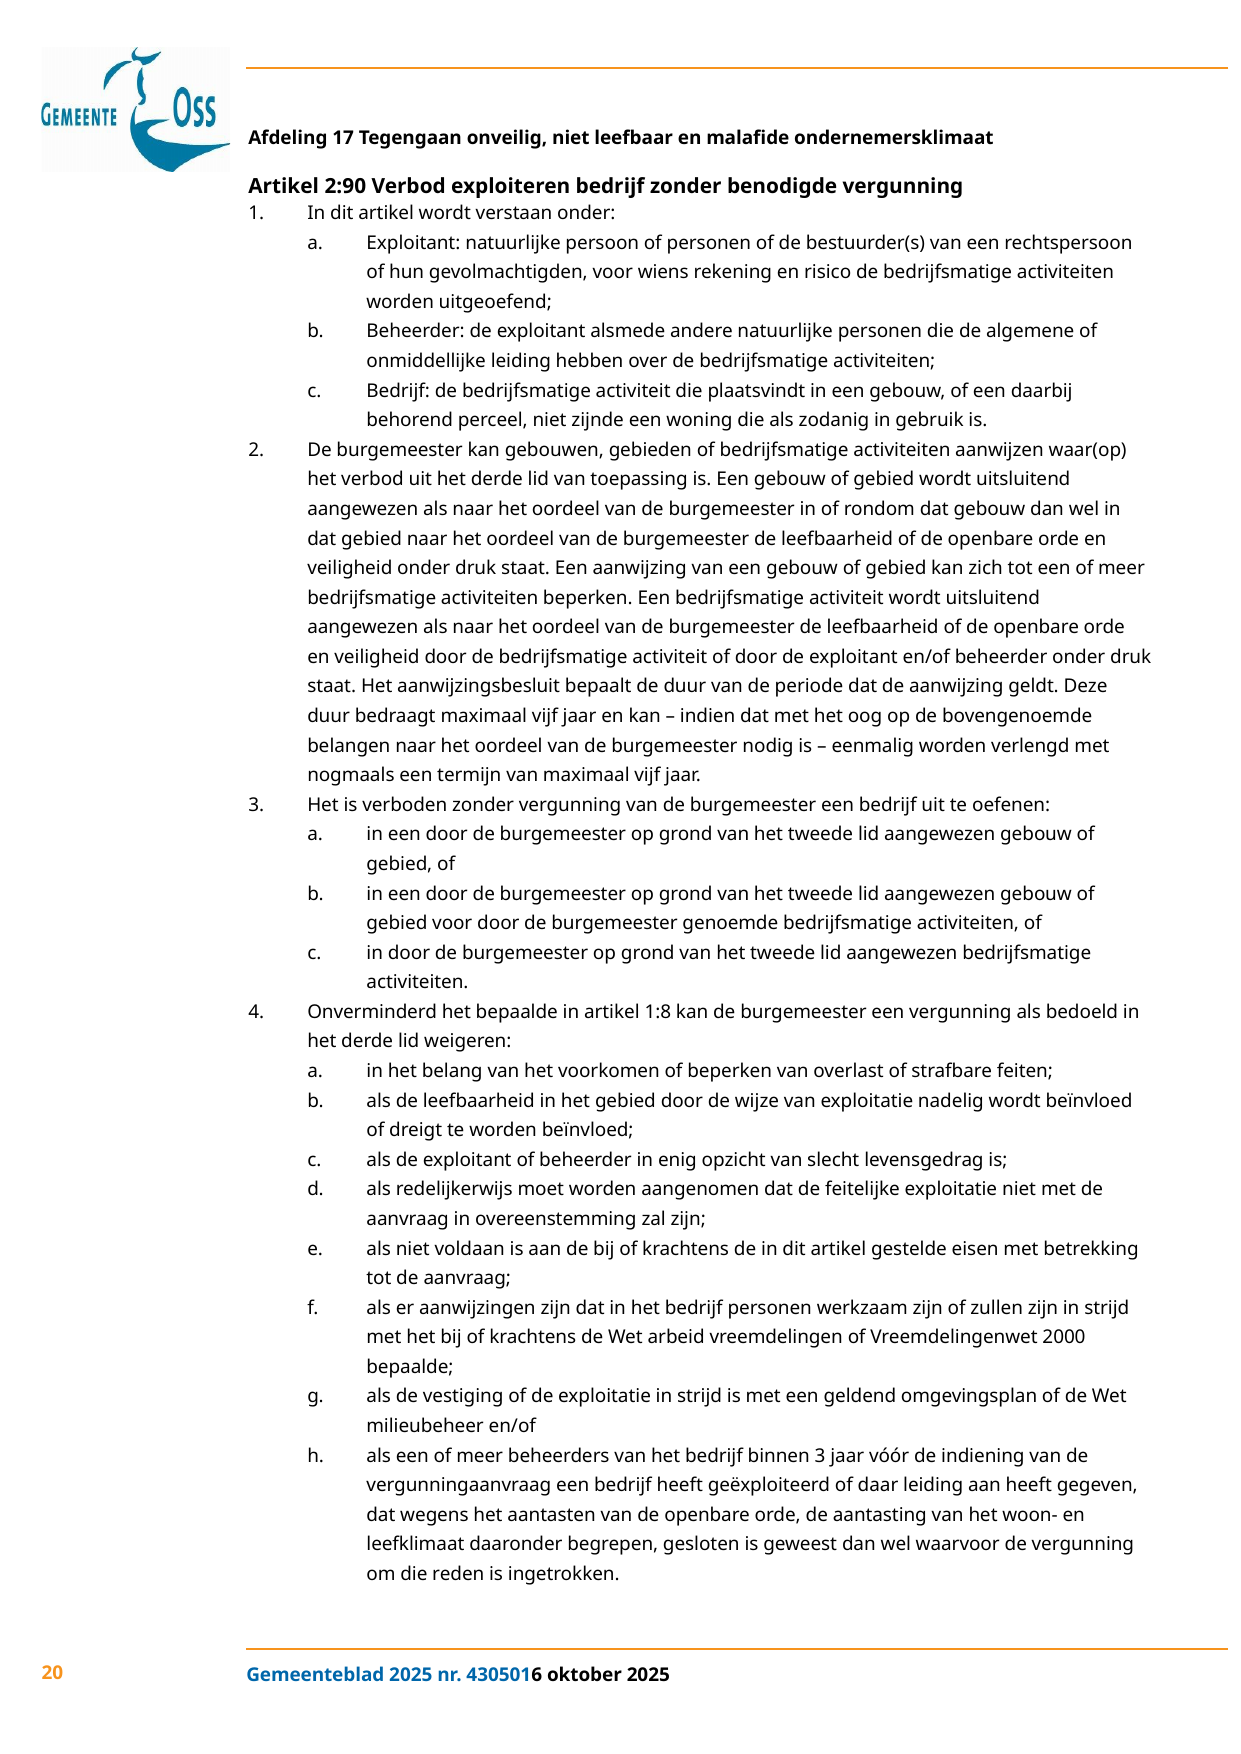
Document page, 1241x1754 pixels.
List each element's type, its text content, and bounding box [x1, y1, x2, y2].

list In dit artikel wordt verstaan onder: [248, 199, 1152, 225]
list als de exploitant of beheerder in enig opzicht van slecht levensgedrag is; [307, 1146, 1152, 1172]
list als er aanwijzingen zijn dat in het bedrijf personen werkzaam zijn of zullen zijn in strijd met het bij of krachtens de Wet arbeid vreemdelingen of Vreemdelingenwet 2000 bepaalde; [307, 1294, 1152, 1379]
list in door de burgemeester op grond van het tweede lid aangewezen bedrijfsmatige activiteiten. [307, 939, 1152, 994]
picture [41, 47, 231, 172]
text Artikel 2:90 Verbod exploiteren bedrijf zonder benodigde vergunning [248, 171, 1152, 199]
list als de vestiging of de exploitatie in strijd is met een geldend omgevingsplan of de Wet milieubeheer en/of [307, 1383, 1152, 1438]
list Onverminderd het bepaalde in artikel 1:8 kan de burgemeester een vergunning als bedoeld in het derde lid weigeren: [248, 998, 1152, 1053]
list in een door de burgemeester op grond van het tweede lid aangewezen gebouw of gebied, of [307, 821, 1152, 876]
list in een door de burgemeester op grond van het tweede lid aangewezen gebouw of gebied voor door de burgemeester genoemde bedrijfsmatige activiteiten, of [307, 880, 1152, 935]
list Exploitant: natuurlijke persoon of personen of de bestuurder(s) van een rechtspersoon of hun gevolmachtigden, voor wiens rekening en risico de bedrijfsmatige activiteiten worden uitgeoefend; [307, 229, 1152, 314]
list De burgemeester kan gebouwen, gebieden of bedrijfsmatige activiteiten aanwijzen waar(op) het verbod uit het derde lid van toepassing is. Een gebouw of gebied wordt uitsluitend aangewezen als naar het oordeel van de burgemeester in of rondom dat gebouw dan wel in dat gebied naar het oordeel van de burgemeester de leefbaarheid of de openbare orde en veiligheid onder druk staat. Een aanwijzing van een gebouw of gebied kan zich tot een of meer bedrijfsmatige activiteiten beperken. Een bedrijfsmatige activiteit wordt uitsluitend aangewezen als naar het oordeel van de burgemeester de leefbaarheid of de openbare orde en veiligheid door de bedrijfsmatige activiteit of door de exploitant en/of beheerder onder druk staat. Het aanwijzingsbesluit bepaalt de duur van de periode dat de aanwijzing geldt. Deze duur bedraagt maximaal vijf jaar en kan – indien dat met het oog op de bovengenoemde belangen naar het oordeel van de burgemeester nodig is – eenmalig worden verlengd met nogmaals een termijn van maximaal vijf jaar. [248, 436, 1152, 787]
text Afdeling 17 Tegengaan onveilig, niet leefbaar en malafide ondernemersklimaat [248, 124, 1152, 150]
list Beheerder: de exploitant alsmede andere natuurlijke personen die de algemene of onmiddellijke leiding hebben over de bedrijfsmatige activiteiten; [307, 318, 1152, 373]
list Het is verboden zonder vergunning van de burgemeester een bedrijf uit te oefenen: [248, 791, 1152, 817]
list in het belang van het voorkomen of beperken van overlast of strafbare feiten; [307, 1057, 1152, 1083]
list als redelijkerwijs moet worden aangenomen dat de feitelijke exploitatie niet met de aanvraag in overeenstemming zal zijn; [307, 1176, 1152, 1231]
list Bedrijf: de bedrijfsmatige activiteit die plaatsvindt in een gebouw, of een daarbij behorend perceel, niet zijnde een woning die als zodanig in gebruik is. [307, 377, 1152, 432]
list als de leefbaarheid in het gebied door de wijze van exploitatie nadelig wordt beïnvloed of dreigt te worden beïnvloed; [307, 1087, 1152, 1142]
list als niet voldaan is aan de bij of krachtens de in dit artikel gestelde eisen met betrekking tot de aanvraag; [307, 1235, 1152, 1290]
list als een of meer beheerders van het bedrijf binnen 3 jaar vóór de indiening van de vergunningaanvraag een bedrijf heeft geëxploiteerd of daar leiding aan heeft gegeven, dat wegens het aantasten van de openbare orde, de aantasting van het woon- en leefklimaat daaronder begrepen, gesloten is geweest dan wel waarvoor de vergunning om die reden is ingetrokken. [307, 1442, 1152, 1586]
